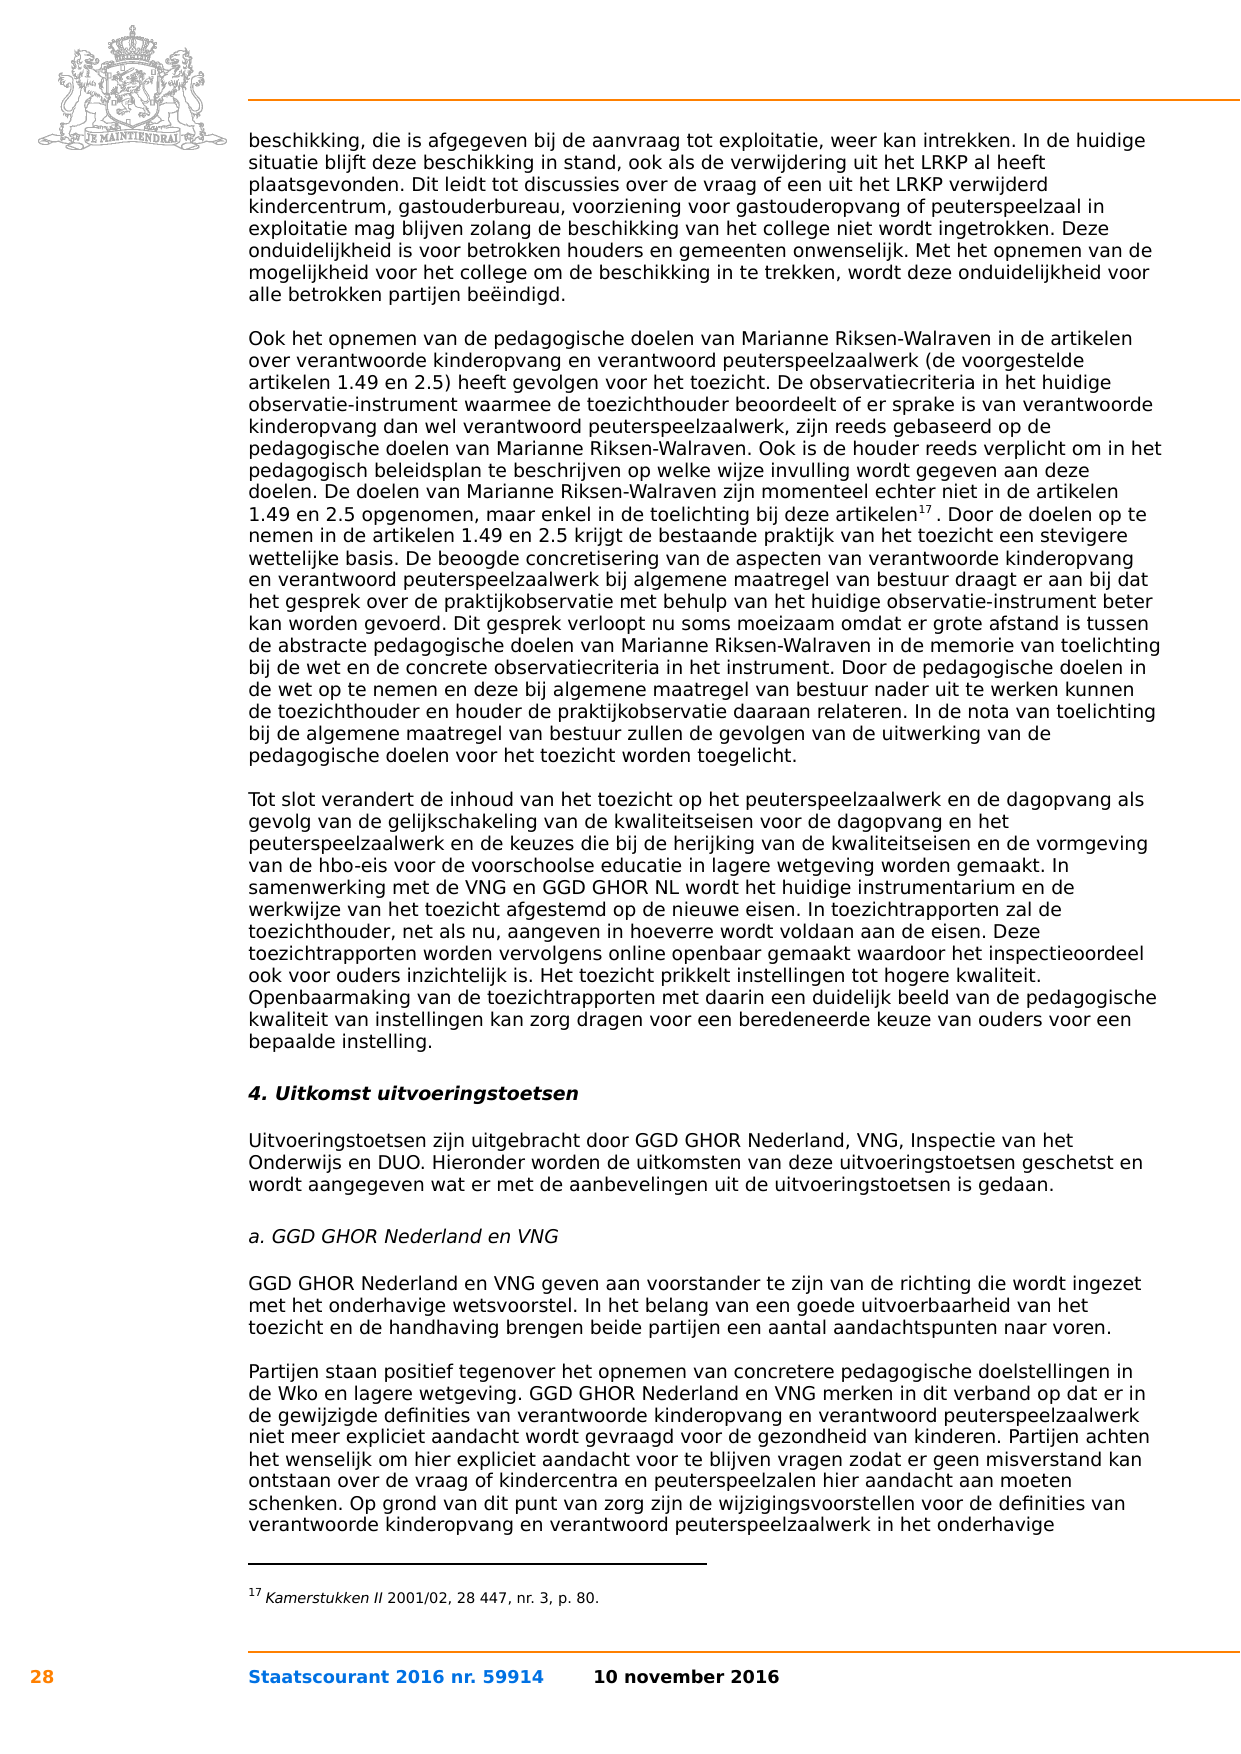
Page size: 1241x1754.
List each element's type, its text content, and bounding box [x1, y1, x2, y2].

text GGD GHOR Nederland en VNG geven aan voorstander te zijn van de richting die wordt ingezet met het onderhavige wetsvoorstel. In het belang van een goede uitvoerbaarheid van het toezicht en de handhaving brengen beide partijen een aantal aandachtspunten naar voren. [248, 1273, 1163, 1339]
picture [38, 25, 227, 150]
subtitle a. GGD GHOR Nederland en VNG [248, 1226, 1163, 1248]
text Ook het opnemen van de pedagogische doelen van Marianne Riksen-Walraven in de artikelen over verantwoorde kinderopvang en verantwoord peuterspeelzaalwerk (de voorgestelde artikelen 1.49 en 2.5) heeft gevolgen voor het toezicht. De observatiecriteria in het huidige observatie-instrument waarmee de toezichthouder beoordeelt of er sprake is van verantwoorde kinderopvang dan wel verantwoord peuterspeelzaalwerk, zijn reeds gebaseerd op de pedagogische doelen van Marianne Riksen-Walraven. Ook is de houder reeds verplicht om in het pedagogisch beleidsplan te beschrijven op welke wijze invulling wordt gegeven aan deze doelen. De doelen van Marianne Riksen-Walraven zijn momenteel echter niet in de artikelen 1.49 en 2.5 opgenomen, maar enkel in de toelichting bij deze artikelen. Door de doelen op te nemen in de artikelen 1.49 en 2.5 krijgt de bestaande praktijk van het toezicht een stevigere wettelijke basis. De beoogde concretisering van de aspecten van verantwoorde kinderopvang en verantwoord peuterspeelzaalwerk bij algemene maatregel van bestuur draagt er aan bij dat het gesprek over de praktijkobservatie met behulp van het huidige observatie-instrument beter kan worden gevoerd. Dit gesprek verloopt nu soms moeizaam omdat er grote afstand is tussen de abstracte pedagogische doelen van Marianne Riksen-Walraven in de memorie van toelichting bij de wet en de concrete observatiecriteria in het instrument. Door de pedagogische doelen in de wet op te nemen en deze bij algemene maatregel van bestuur nader uit te werken kunnen de toezichthouder en houder de praktijkobservatie daaraan relateren. In de nota van toelichting bij de algemene maatregel van bestuur zullen de gevolgen van de uitwerking van de pedagogische doelen voor het toezicht worden toegelicht. [248, 328, 1163, 767]
text Kamerstukken II 2001/02, 28 447, nr. 3, p. 80. [248, 1586, 1163, 1608]
text Uitvoeringstoetsen zijn uitgebracht door GGD GHOR Nederland, VNG, Inspectie van het Onderwijs en DUO. Hieronder worden de uitkomsten van deze uitvoeringstoetsen geschetst en wordt aangegeven wat er met de aanbevelingen uit de uitvoeringstoetsen is gedaan. [248, 1130, 1163, 1196]
text Tot slot verandert de inhoud van het toezicht op het peuterspeelzaalwerk en de dagopvang als gevolg van de gelijkschakeling van de kwaliteitseisen voor de dagopvang en het peuterspeelzaalwerk en de keuzes die bij de herijking van de kwaliteitseisen en de vormgeving van de hbo-eis voor de voorschoolse educatie in lagere wetgeving worden gemaakt. In samenwerking met de VNG en GGD GHOR NL wordt het huidige instrumentarium en de werkwijze van het toezicht afgestemd op de nieuwe eisen. In toezichtrapporten zal de toezichthouder, net als nu, aangeven in hoeverre wordt voldaan aan de eisen. Deze toezichtrapporten worden vervolgens online openbaar gemaakt waardoor het inspectieoordeel ook voor ouders inzichtelijk is. Het toezicht prikkelt instellingen tot hogere kwaliteit. Openbaarmaking van de toezichtrapporten met daarin een duidelijk beeld van de pedagogische kwaliteit van instellingen kan zorg dragen voor een beredeneerde keuze van ouders voor een bepaalde instelling. [248, 789, 1163, 1053]
subtitle 4. Uitkomst uitvoeringstoetsen [248, 1083, 1163, 1105]
text Partijen staan positief tegenover het opnemen van concretere pedagogische doelstellingen in de Wko en lagere wetgeving. GGD GHOR Nederland en VNG merken in dit verband op dat er in de gewijzigde definities van verantwoorde kinderopvang en verantwoord peuterspeelzaalwerk niet meer expliciet aandacht wordt gevraagd voor de gezondheid van kinderen. Partijen achten het wenselijk om hier expliciet aandacht voor te blijven vragen zodat er geen misverstand kan ontstaan over de vraag of kindercentra en peuterspeelzalen hier aandacht aan moeten schenken. Op grond van dit punt van zorg zijn de wijzigingsvoorstellen voor de definities van verantwoorde kinderopvang en verantwoord peuterspeelzaalwerk in het onderhavige [248, 1361, 1163, 1536]
text beschikking, die is afgegeven bij de aanvraag tot exploitatie, weer kan intrekken. In de huidige situatie blijft deze beschikking in stand, ook als de verwijdering uit het LRKP al heeft plaatsgevonden. Dit leidt tot discussies over de vraag of een uit het LRKP verwijderd kindercentrum, gastouderbureau, voorziening voor gastouderopvang of peuterspeelzaal in exploitatie mag blijven zolang de beschikking van het college niet wordt ingetrokken. Deze onduidelijkheid is voor betrokken houders en gemeenten onwenselijk. Met het opnemen van de mogelijkheid voor het college om de beschikking in te trekken, wordt deze onduidelijkheid voor alle betrokken partijen beëindigd. [248, 130, 1163, 306]
